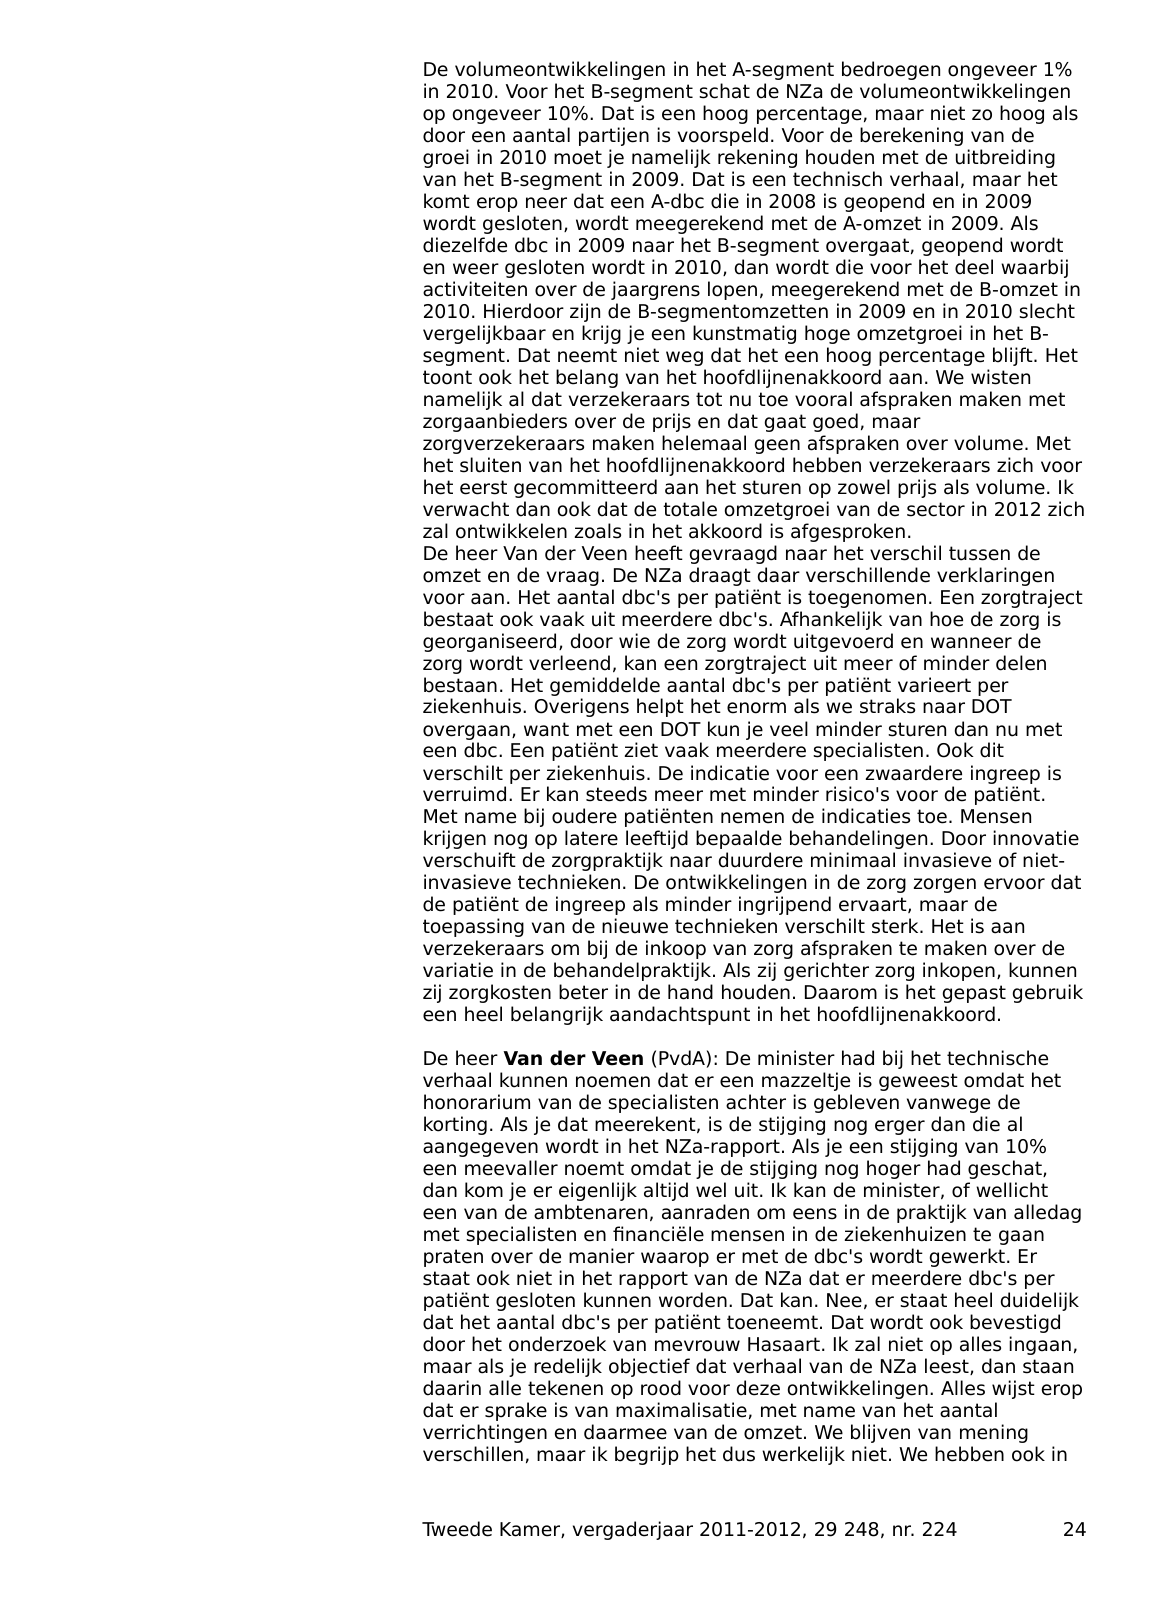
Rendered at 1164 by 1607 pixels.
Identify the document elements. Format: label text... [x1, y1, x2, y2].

text De volumeontwikkelingen in het A-segment bedroegen ongeveer 1% in 2010. Voor het B-segment schat de NZa de volumeontwikkelingen op ongeveer 10%. Dat is een hoog percentage, maar niet zo hoog als door een aantal partijen is voorspeld. Voor de berekening van de groei in 2010 moet je namelijk rekening houden met de uitbreiding van het B-segment in 2009. Dat is een technisch verhaal, maar het komt erop neer dat een A-dbc die in 2008 is geopend en in 2009 wordt gesloten, wordt meegerekend met de A-omzet in 2009. Als diezelfde dbc in 2009 naar het B-segment overgaat, geopend wordt en weer gesloten wordt in 2010, dan wordt die voor het deel waarbij activiteiten over de jaargrens lopen, meegerekend met de B-omzet in 2010. Hierdoor zijn de B-segmentomzetten in 2009 en in 2010 slecht vergelijkbaar en krijg je een kunstmatig hoge omzetgroei in het B-segment. Dat neemt niet weg dat het een hoog percentage blijft. Het toont ook het belang van het hoofdlijnenakkoord aan. We wisten namelijk al dat verzekeraars tot nu toe vooral afspraken maken met zorgaanbieders over de prijs en dat gaat goed, maar zorgverzekeraars maken helemaal geen afspraken over volume. Met het sluiten van het hoofdlijnenakkoord hebben verzekeraars zich voor het eerst gecommitteerd aan het sturen op zowel prijs als volume. Ik verwacht dan ook dat de totale omzetgroei van de sector in 2012 zich zal ontwikkelen zoals in het akkoord is afgesproken. [422, 59, 1087, 543]
text De heer Van der Veen heeft gevraagd naar het verschil tussen de omzet en de vraag. De NZa draagt daar verschillende verklaringen voor aan. Het aantal dbc's per patiënt is toegenomen. Een zorgtraject bestaat ook vaak uit meerdere dbc's. Afhankelijk van hoe de zorg is georganiseerd, door wie de zorg wordt uitgevoerd en wanneer de zorg wordt verleend, kan een zorgtraject uit meer of minder delen bestaan. Het gemiddelde aantal dbc's per patiënt varieert per ziekenhuis. Overigens helpt het enorm als we straks naar DOT overgaan, want met een DOT kun je veel minder sturen dan nu met een dbc. Een patiënt ziet vaak meerdere specialisten. Ook dit verschilt per ziekenhuis. De indicatie voor een zwaardere ingreep is verruimd. Er kan steeds meer met minder risico's voor de patiënt. Met name bij oudere patiënten nemen de indicaties toe. Mensen krijgen nog op latere leeftijd bepaalde behandelingen. Door innovatie verschuift de zorgpraktijk naar duurdere minimaal invasieve of niet-invasieve technieken. De ontwikkelingen in de zorg zorgen ervoor dat de patiënt de ingreep als minder ingrijpend ervaart, maar de toepassing van de nieuwe technieken verschilt sterk. Het is aan verzekeraars om bij de inkoop van zorg afspraken te maken over de variatie in de behandelpraktijk. Als zij gerichter zorg inkopen, kunnen zij zorgkosten beter in de hand houden. Daarom is het gepast gebruik een heel belangrijk aandachtspunt in het hoofdlijnenakkoord. [422, 543, 1087, 1026]
text De heer Van der Veen (PvdA): De minister had bij het technische verhaal kunnen noemen dat er een mazzeltje is geweest omdat het honorarium van de specialisten achter is gebleven vanwege de korting. Als je dat meerekent, is de stijging nog erger dan die al aangegeven wordt in het NZa-rapport. Als je een stijging van 10% een meevaller noemt omdat je de stijging nog hoger had geschat, dan kom je er eigenlijk altijd wel uit. Ik kan de minister, of wellicht een van de ambtenaren, aanraden om eens in de praktijk van alledag met specialisten en financiële mensen in de ziekenhuizen te gaan praten over de manier waarop er met de dbc's wordt gewerkt. Er staat ook niet in het rapport van de NZa dat er meerdere dbc's per patiënt gesloten kunnen worden. Dat kan. Nee, er staat heel duidelijk dat het aantal dbc's per patiënt toeneemt. Dat wordt ook bevestigd door het onderzoek van mevrouw Hasaart. Ik zal niet op alles ingaan, maar als je redelijk objectief dat verhaal van de NZa leest, dan staan daarin alle tekenen op rood voor deze ontwikkelingen. Alles wijst erop dat er sprake is van maximalisatie, met name van het aantal verrichtingen en daarmee van de omzet. We blijven van mening verschillen, maar ik begrijp het dus werkelijk niet. We hebben ook in [422, 1048, 1087, 1466]
